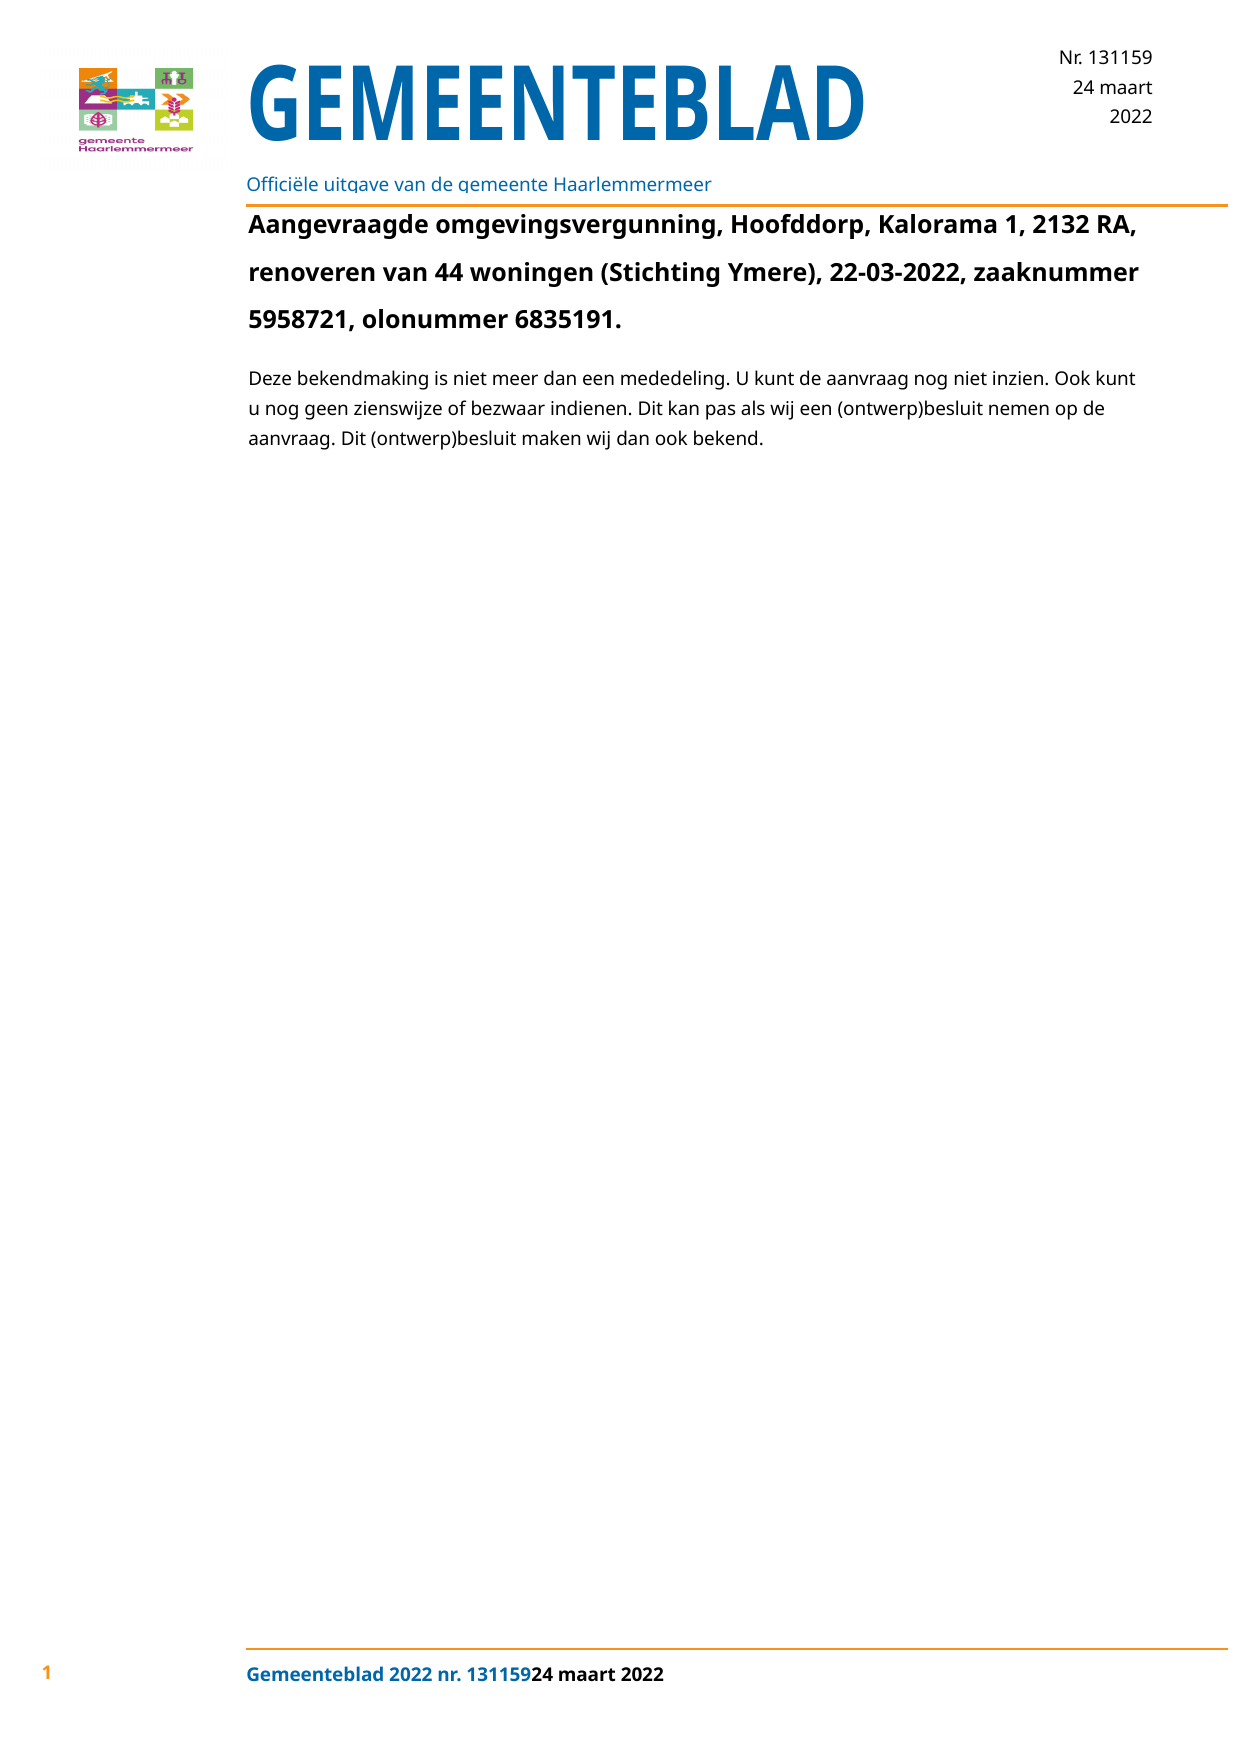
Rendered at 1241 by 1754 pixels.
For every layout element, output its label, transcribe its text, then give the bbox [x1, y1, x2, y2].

picture [41, 47, 231, 172]
text Deze bekendmaking is niet meer dan een mededeling. U kunt de aanvraag nog niet inzien. Ook kunt u nog geen zienswijze of bezwaar indienen. Dit kan pas als wij een (ontwerp)besluit nemen op de aanvraag. Dit (ontwerp)besluit maken wij dan ook bekend. [248, 366, 1152, 450]
text Aangevraagde omgevingsvergunning, Hoofddorp, Kalorama 1, 2132 RA, renoveren van 44 woningen (Stichting Ymere), 22-03-2022, zaaknummer 5958721, olonummer 6835191. [248, 207, 1152, 336]
